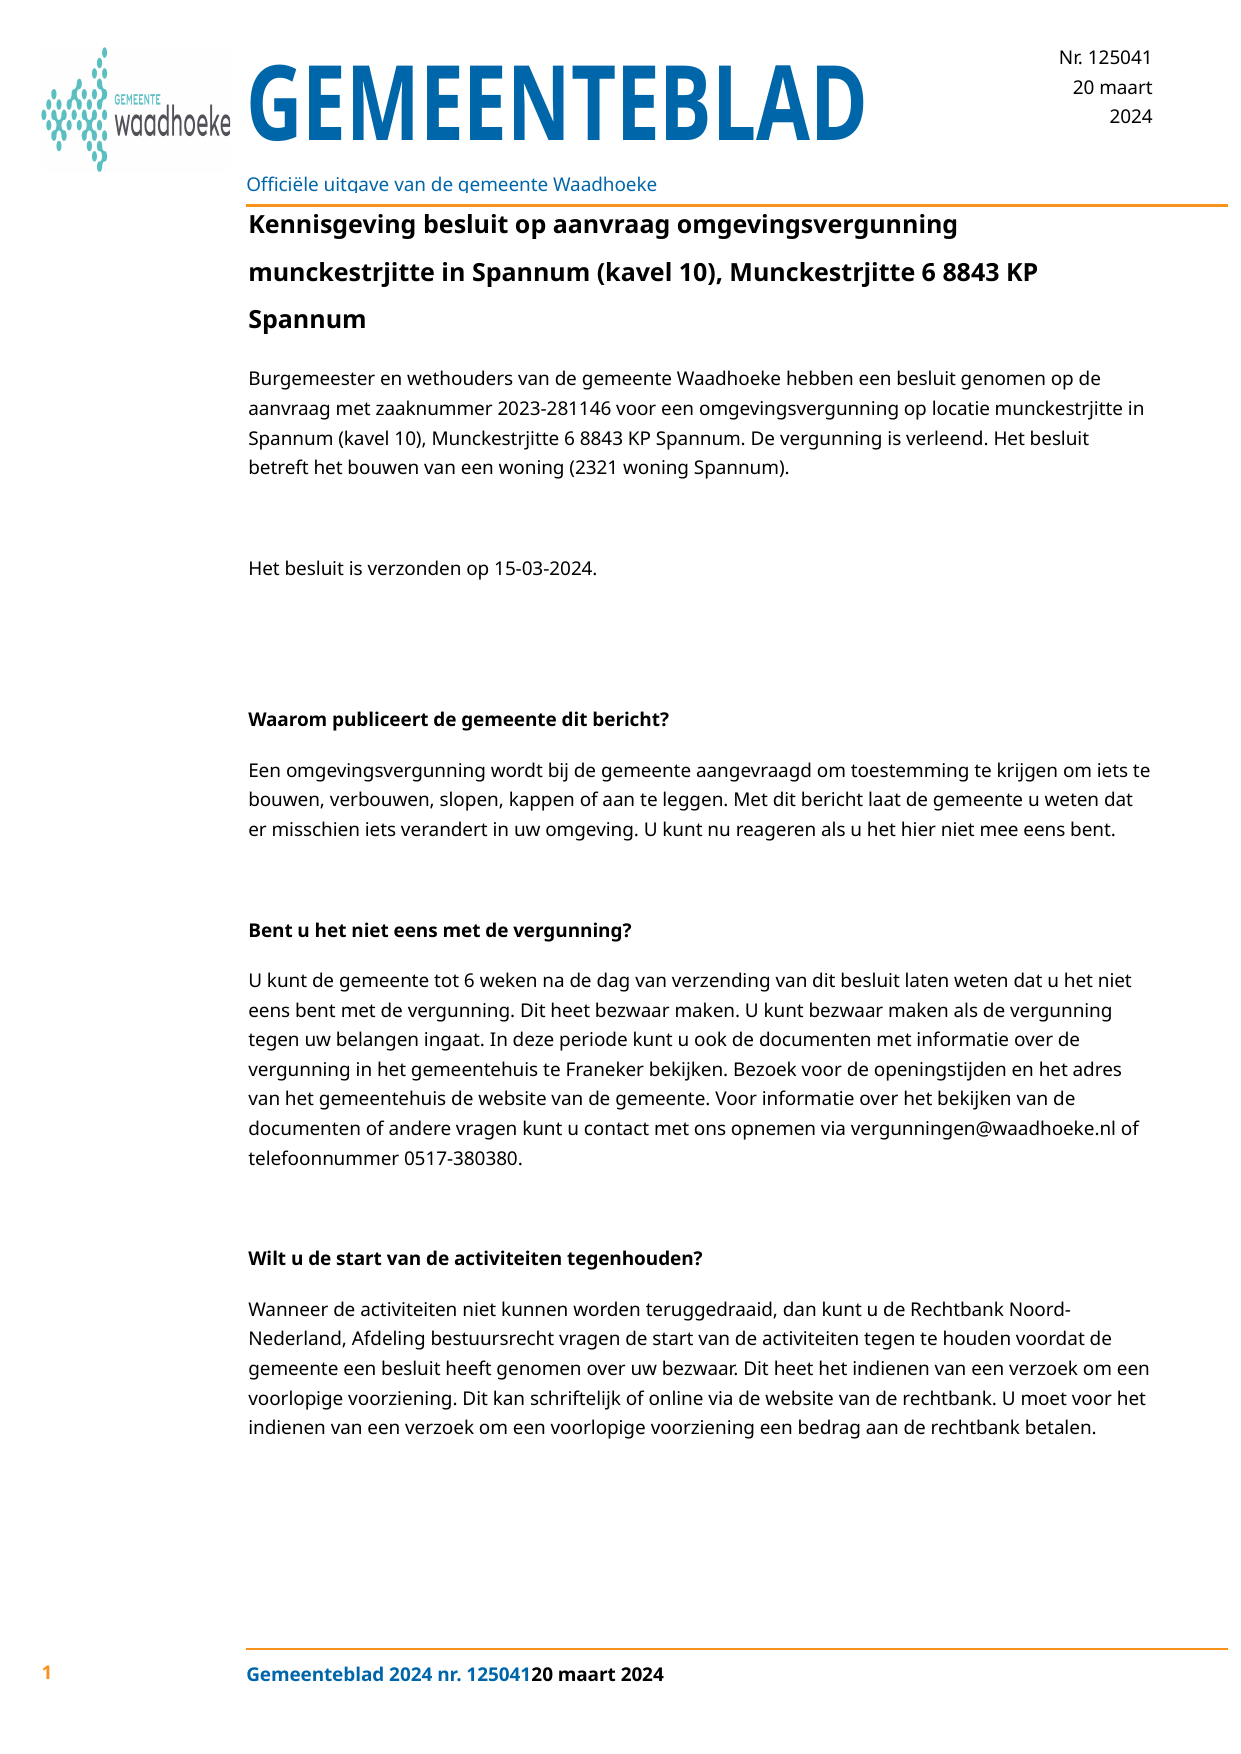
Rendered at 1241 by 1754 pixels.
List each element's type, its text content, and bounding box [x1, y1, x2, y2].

text Het besluit is verzonden op 15-03-2024. [248, 555, 1152, 581]
text Kennisgeving besluit op aanvraag omgevingsvergunning munckestrjitte in Spannum (kavel 10), Munckestrjitte 6 8843 KP Spannum [248, 207, 1152, 336]
text Een omgevingsvergunning wordt bij de gemeente aangevraagd om toestemming te krijgen om iets te bouwen, verbouwen, slopen, kappen of aan te leggen. Met dit bericht laat de gemeente u weten dat er misschien iets verandert in uw omgeving. U kunt nu reageren als u het hier niet mee eens bent. [248, 757, 1152, 842]
text U kunt de gemeente tot 6 weken na de dag van verzending van dit besluit laten weten dat u het niet eens bent met de vergunning. Dit heet bezwaar maken. U kunt bezwaar maken als de vergunning tegen uw belangen ingaat. In deze periode kunt u ook de documenten met informatie over de vergunning in het gemeentehuis te Franeker bekijken. Bezoek voor de openingstijden en het adres van het gemeentehuis de website van de gemeente. Voor informatie over het bekijken van de documenten of andere vragen kunt u contact met ons opnemen via vergunningen@waadhoeke.nl of telefoonnummer 0517-380380. [248, 967, 1152, 1170]
text Wilt u de start van de activiteiten tegenhouden? [248, 1246, 1152, 1271]
text Burgemeester en wethouders van de gemeente Waadhoeke hebben een besluit genomen op de aanvraag met zaaknummer 2023-281146 voor een omgevingsvergunning op locatie munckestrjitte in Spannum (kavel 10), Munckestrjitte 6 8843 KP Spannum. De vergunning is verleend. Het besluit betreft het bouwen van een woning (2321 woning Spannum). [248, 366, 1152, 480]
text Bent u het niet eens met de vergunning? [248, 917, 1152, 942]
text Waarom publiceert de gemeente dit bericht? [248, 706, 1152, 732]
text Wanneer de activiteiten niet kunnen worden teruggedraaid, dan kunt u de Rechtbank Noord-Nederland, Afdeling bestuursrecht vragen de start van de activiteiten tegen te houden voordat de gemeente een besluit heeft genomen over uw bezwaar. Dit heet het indienen van een verzoek om een voorlopige voorziening. Dit kan schriftelijk of online via de website van de rechtbank. U moet voor het indienen van een verzoek om een voorlopige voorziening een bedrag aan de rechtbank betalen. [248, 1296, 1152, 1440]
picture [41, 47, 231, 172]
